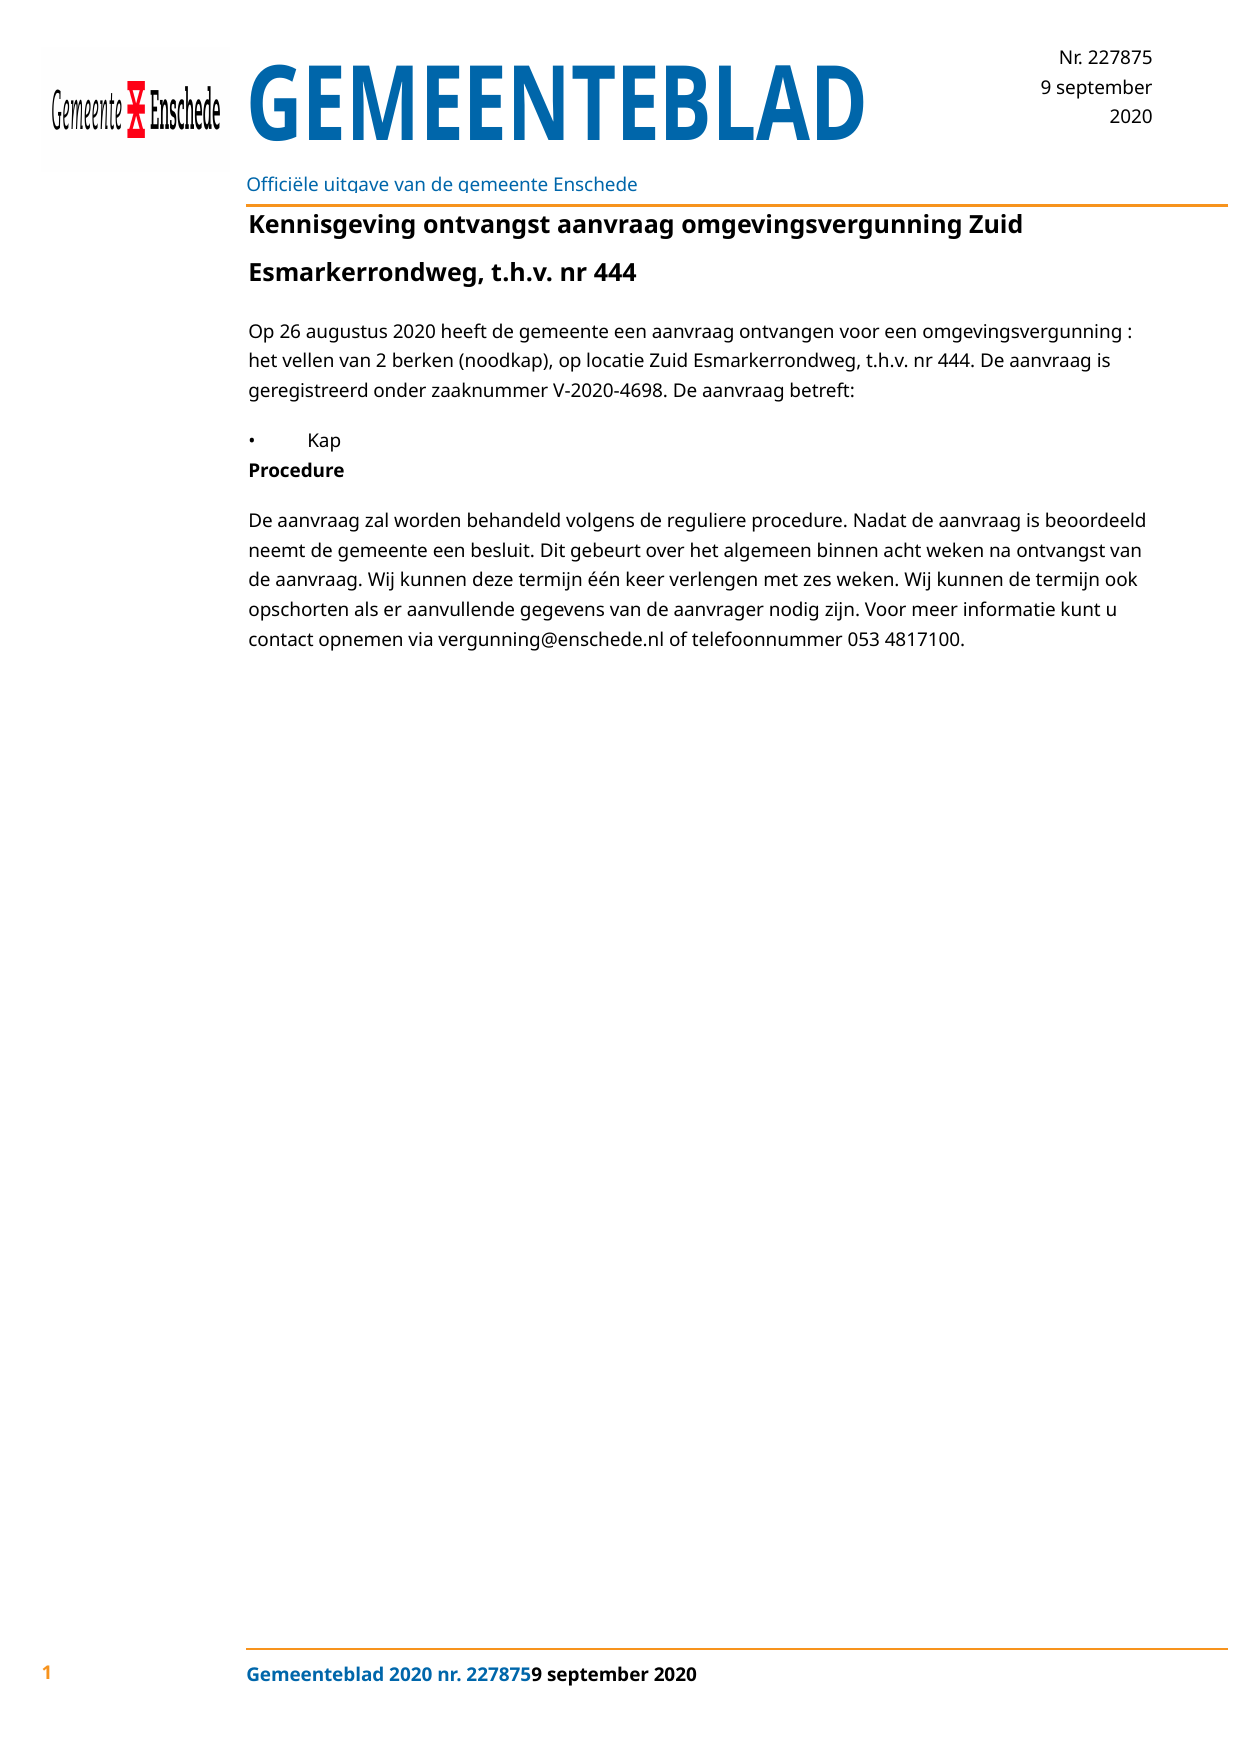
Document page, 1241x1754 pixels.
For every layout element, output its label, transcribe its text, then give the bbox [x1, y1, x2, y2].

list Kap [248, 427, 1152, 453]
text Procedure [248, 457, 1152, 483]
text Op 26 augustus 2020 heeft de gemeente een aanvraag ontvangen voor een omgevingsvergunning : het vellen van 2 berken (noodkap), op locatie Zuid Esmarkerrondweg, t.h.v. nr 444. De aanvraag is geregistreerd onder zaaknummer V-2020-4698. De aanvraag betreft: [248, 318, 1152, 403]
text Kennisgeving ontvangst aanvraag omgevingsvergunning Zuid Esmarkerrondweg, t.h.v. nr 444 [248, 207, 1152, 288]
text De aanvraag zal worden behandeld volgens de reguliere procedure. Nadat de aanvraag is beoordeeld neemt de gemeente een besluit. Dit gebeurt over het algemeen binnen acht weken na ontvangst van de aanvraag. Wij kunnen deze termijn één keer verlengen met zes weken. Wij kunnen de termijn ook opschorten als er aanvullende gegevens van de aanvrager nodig zijn. Voor meer informatie kunt u contact opnemen via vergunning@enschede.nl of telefoonnummer 053 4817100. [248, 507, 1152, 652]
picture [41, 47, 231, 172]
